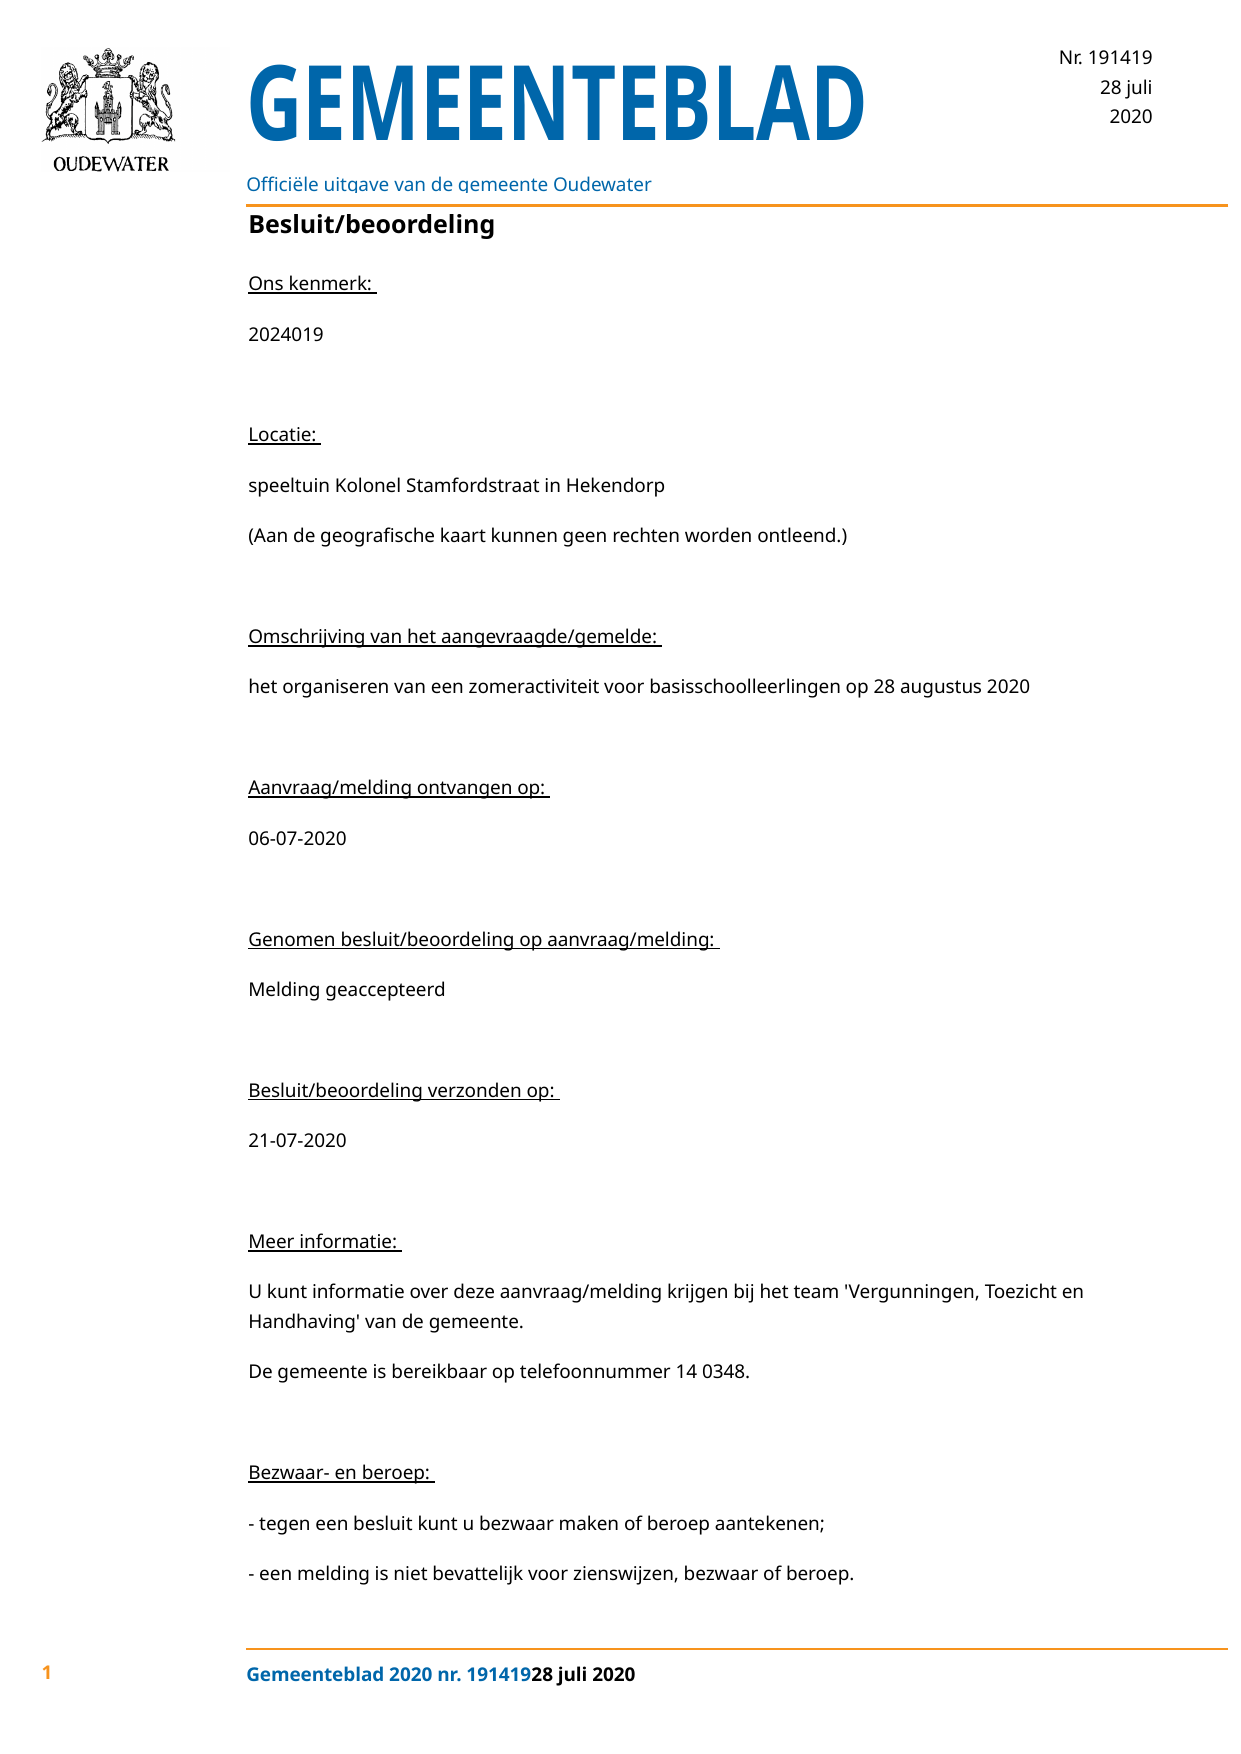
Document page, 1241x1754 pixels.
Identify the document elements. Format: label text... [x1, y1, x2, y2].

text Bezwaar- en beroep: [248, 1459, 1152, 1485]
text - tegen een besluit kunt u bezwaar maken of beroep aantekenen; [248, 1510, 1152, 1536]
text Meer informatie: [248, 1228, 1152, 1254]
text 21-07-2020 [248, 1127, 1152, 1153]
text Omschrijving van het aangevraagde/gemelde: [248, 623, 1152, 649]
text - een melding is niet bevattelijk voor zienswijzen, bezwaar of beroep. [248, 1560, 1152, 1586]
text Ons kenmerk: [248, 270, 1152, 296]
picture [41, 47, 231, 172]
text het organiseren van een zomeractiviteit voor basisschoolleerlingen op 28 augustus 2020 [248, 674, 1152, 699]
text Melding geaccepteerd [248, 976, 1152, 1002]
text Genomen besluit/beoordeling op aanvraag/melding: [248, 926, 1152, 951]
text Aanvraag/melding ontvangen op: [248, 774, 1152, 800]
text Besluit/beoordeling verzonden op: [248, 1077, 1152, 1103]
text (Aan de geografische kaart kunnen geen rechten worden ontleend.) [248, 522, 1152, 548]
text 06-07-2020 [248, 825, 1152, 851]
text U kunt informatie over deze aanvraag/melding krijgen bij het team 'Vergunningen, Toezicht en Handhaving' van de gemeente. [248, 1279, 1152, 1334]
text 2024019 [248, 321, 1152, 346]
text De gemeente is bereikbaar op telefoonnummer 14 0348. [248, 1359, 1152, 1384]
text Besluit/beoordeling [248, 207, 1152, 241]
text Locatie: [248, 422, 1152, 447]
text speeltuin Kolonel Stamfordstraat in Hekendorp [248, 472, 1152, 498]
